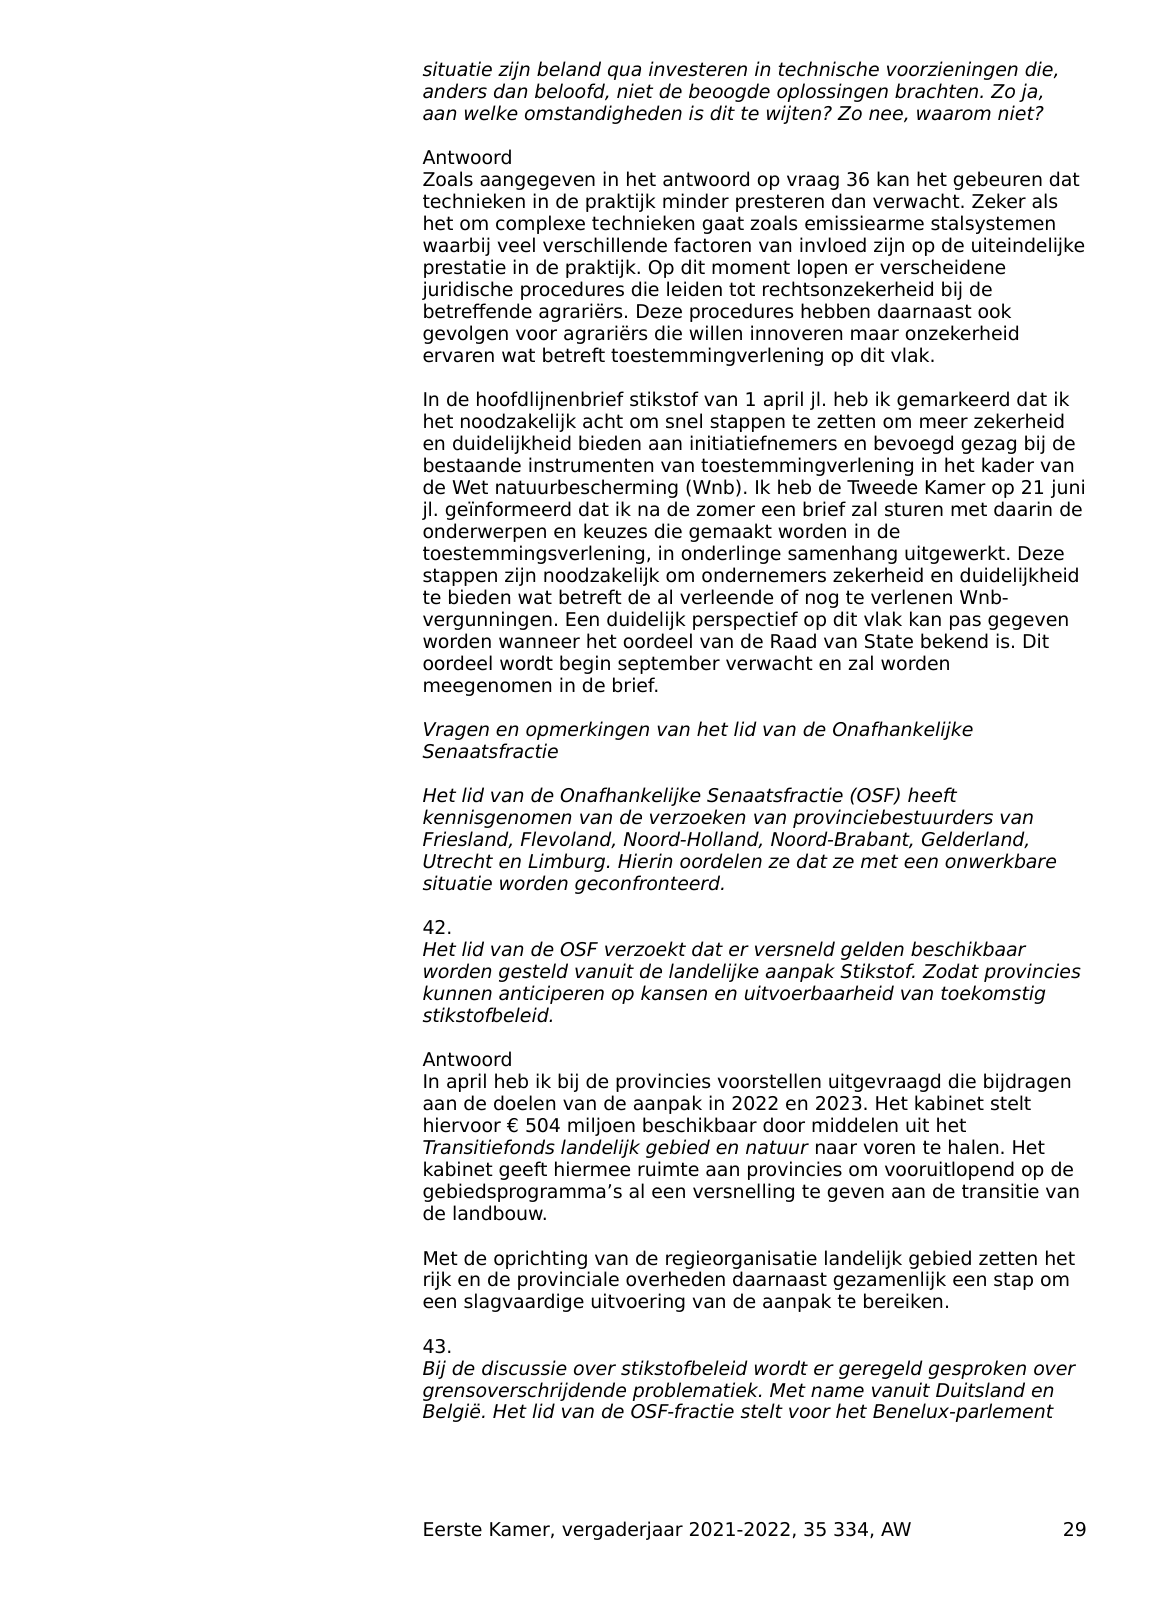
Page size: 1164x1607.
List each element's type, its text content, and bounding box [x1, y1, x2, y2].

subtitle Vragen en opmerkingen van het lid van de Onafhankelijke Senaatsfractie [422, 719, 1087, 763]
text In de hoofdlijnenbrief stikstof van 1 april jl. heb ik gemarkeerd dat ik het noodzakelijk acht om snel stappen te zetten om meer zekerheid en duidelijkheid bieden aan initiatiefnemers en bevoegd gezag bij de bestaande instrumenten van toestemmingverlening in het kader van de Wet natuurbescherming (Wnb). Ik heb de Tweede Kamer op 21 juni jl. geïnformeerd dat ik na de zomer een brief zal sturen met daarin de onderwerpen en keuzes die gemaakt worden in de toestemmingsverlening, in onderlinge samenhang uitgewerkt. Deze stappen zijn noodzakelijk om ondernemers zekerheid en duidelijkheid te bieden wat betreft de al verleende of nog te verlenen Wnb-vergunningen. Een duidelijk perspectief op dit vlak kan pas gegeven worden wanneer het oordeel van de Raad van State bekend is. Dit oordeel wordt begin september verwacht en zal worden meegenomen in de brief. [422, 389, 1087, 697]
text Bij de discussie over stikstofbeleid wordt er geregeld gesproken over grensoverschrijdende problematiek. Met name vanuit Duitsland en België. Het lid van de OSF-fractie stelt voor het Benelux-parlement [422, 1357, 1087, 1423]
text Antwoord [422, 147, 1087, 169]
text Antwoord [422, 1049, 1087, 1071]
text Het lid van de OSF verzoekt dat er versneld gelden beschikbaar worden gesteld vanuit de landelijke aanpak Stikstof. Zodat provincies kunnen anticiperen op kansen en uitvoerbaarheid van toekomstig stikstofbeleid. [422, 939, 1087, 1027]
text Zoals aangegeven in het antwoord op vraag 36 kan het gebeuren dat technieken in de praktijk minder presteren dan verwacht. Zeker als het om complexe technieken gaat zoals emissiearme stalsystemen waarbij veel verschillende factoren van invloed zijn op de uiteindelijke prestatie in de praktijk. Op dit moment lopen er verscheidene juridische procedures die leiden tot rechtsonzekerheid bij de betreffende agrariërs. Deze procedures hebben daarnaast ook gevolgen voor agrariërs die willen innoveren maar onzekerheid ervaren wat betreft toestemmingverlening op dit vlak. [422, 169, 1087, 367]
text situatie zijn beland qua investeren in technische voorzieningen die, anders dan beloofd, niet de beoogde oplossingen brachten. Zo ja, aan welke omstandigheden is dit te wijten? Zo nee, waarom niet? [422, 59, 1087, 125]
text Met de oprichting van de regieorganisatie landelijk gebied zetten het rijk en de provinciale overheden daarnaast gezamenlijk een stap om een slagvaardige uitvoering van de aanpak te bereiken. [422, 1247, 1087, 1313]
text 43. [422, 1336, 1087, 1357]
text 42. [422, 917, 1087, 939]
text Het lid van de Onafhankelijke Senaatsfractie (OSF) heeft kennisgenomen van de verzoeken van provinciebestuurders van Friesland, Flevoland, Noord-Holland, Noord-Brabant, Gelderland, Utrecht en Limburg. Hierin oordelen ze dat ze met een onwerkbare situatie worden geconfronteerd. [422, 785, 1087, 895]
text In april heb ik bij de provincies voorstellen uitgevraagd die bijdragen aan de doelen van de aanpak in 2022 en 2023. Het kabinet stelt hiervoor € 504 miljoen beschikbaar door middelen uit het Transitiefonds landelijk gebied en natuur naar voren te halen. Het kabinet geeft hiermee ruimte aan provincies om vooruitlopend op de gebiedsprogramma’s al een versnelling te geven aan de transitie van de landbouw. [422, 1071, 1087, 1225]
